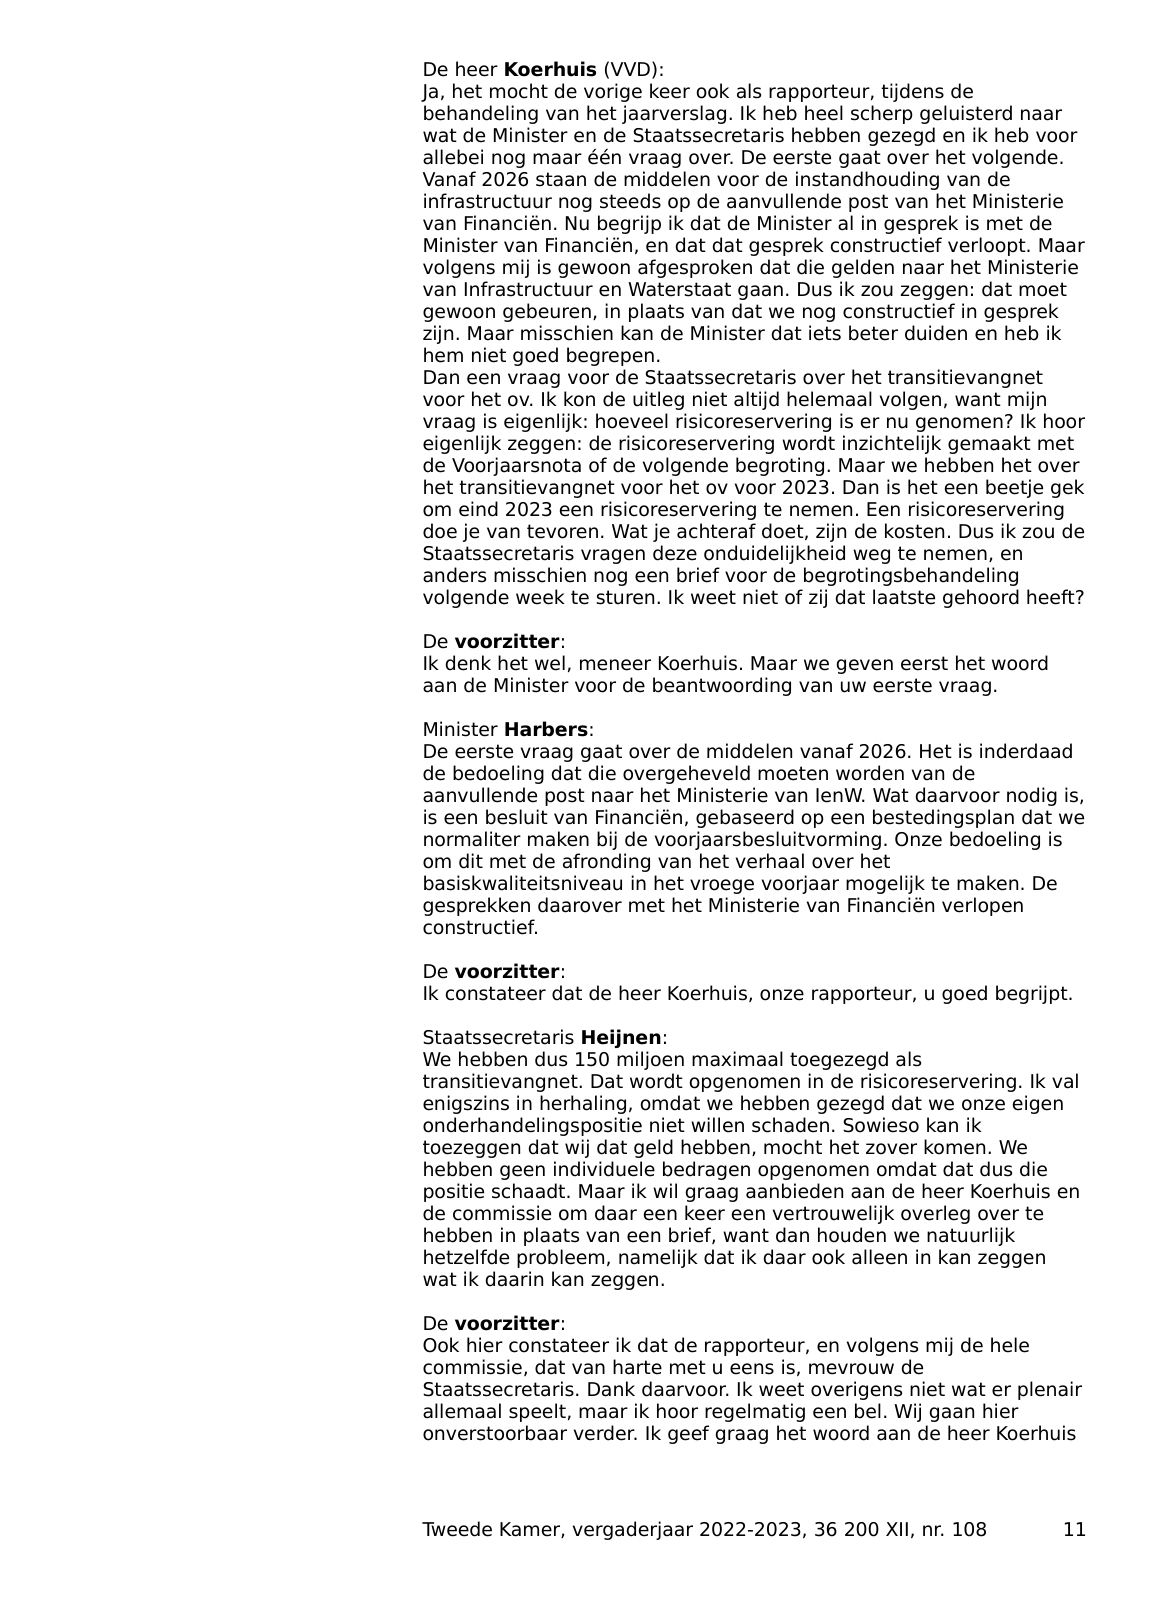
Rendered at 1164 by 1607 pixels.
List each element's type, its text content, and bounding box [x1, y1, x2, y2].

text De voorzitter: [422, 631, 1087, 653]
text De eerste vraag gaat over de middelen vanaf 2026. Het is inderdaad de bedoeling dat die overgeheveld moeten worden van de aanvullende post naar het Ministerie van IenW. Wat daarvoor nodig is, is een besluit van Financiën, gebaseerd op een bestedingsplan dat we normaliter maken bij de voorjaarsbesluitvorming. Onze bedoeling is om dit met de afronding van het verhaal over het basiskwaliteitsniveau in het vroege voorjaar mogelijk te maken. De gesprekken daarover met het Ministerie van Financiën verlopen constructief. [422, 741, 1087, 939]
text Staatssecretaris Heijnen: [422, 1027, 1087, 1049]
text Ik denk het wel, meneer Koerhuis. Maar we geven eerst het woord aan de Minister voor de beantwoording van uw eerste vraag. [422, 653, 1087, 697]
text Minister Harbers: [422, 719, 1087, 741]
text De heer Koerhuis (VVD): [422, 59, 1087, 81]
text De voorzitter: [422, 1313, 1087, 1335]
text We hebben dus 150 miljoen maximaal toegezegd als transitievangnet. Dat wordt opgenomen in de risicoreservering. Ik val enigszins in herhaling, omdat we hebben gezegd dat we onze eigen onderhandelingspositie niet willen schaden. Sowieso kan ik toezeggen dat wij dat geld hebben, mocht het zover komen. We hebben geen individuele bedragen opgenomen omdat dat dus die positie schaadt. Maar ik wil graag aanbieden aan de heer Koerhuis en de commissie om daar een keer een vertrouwelijk overleg over te hebben in plaats van een brief, want dan houden we natuurlijk hetzelfde probleem, namelijk dat ik daar ook alleen in kan zeggen wat ik daarin kan zeggen. [422, 1049, 1087, 1291]
text Ja, het mocht de vorige keer ook als rapporteur, tijdens de behandeling van het jaarverslag. Ik heb heel scherp geluisterd naar wat de Minister en de Staatssecretaris hebben gezegd en ik heb voor allebei nog maar één vraag over. De eerste gaat over het volgende. Vanaf 2026 staan de middelen voor de instandhouding van de infrastructuur nog steeds op de aanvullende post van het Ministerie van Financiën. Nu begrijp ik dat de Minister al in gesprek is met de Minister van Financiën, en dat dat gesprek constructief verloopt. Maar volgens mij is gewoon afgesproken dat die gelden naar het Ministerie van Infrastructuur en Waterstaat gaan. Dus ik zou zeggen: dat moet gewoon gebeuren, in plaats van dat we nog constructief in gesprek zijn. Maar misschien kan de Minister dat iets beter duiden en heb ik hem niet goed begrepen. [422, 81, 1087, 367]
text Ik constateer dat de heer Koerhuis, onze rapporteur, u goed begrijpt. [422, 983, 1087, 1005]
text Ook hier constateer ik dat de rapporteur, en volgens mij de hele commissie, dat van harte met u eens is, mevrouw de Staatssecretaris. Dank daarvoor. Ik weet overigens niet wat er plenair allemaal speelt, maar ik hoor regelmatig een bel. Wij gaan hier onverstoorbaar verder. Ik geef graag het woord aan de heer Koerhuis [422, 1335, 1087, 1445]
text Dan een vraag voor de Staatssecretaris over het transitievangnet voor het ov. Ik kon de uitleg niet altijd helemaal volgen, want mijn vraag is eigenlijk: hoeveel risicoreservering is er nu genomen? Ik hoor eigenlijk zeggen: de risicoreservering wordt inzichtelijk gemaakt met de Voorjaarsnota of de volgende begroting. Maar we hebben het over het transitievangnet voor het ov voor 2023. Dan is het een beetje gek om eind 2023 een risicoreservering te nemen. Een risicoreservering doe je van tevoren. Wat je achteraf doet, zijn de kosten. Dus ik zou de Staatssecretaris vragen deze onduidelijkheid weg te nemen, en anders misschien nog een brief voor de begrotingsbehandeling volgende week te sturen. Ik weet niet of zij dat laatste gehoord heeft? [422, 367, 1087, 608]
text De voorzitter: [422, 961, 1087, 983]
